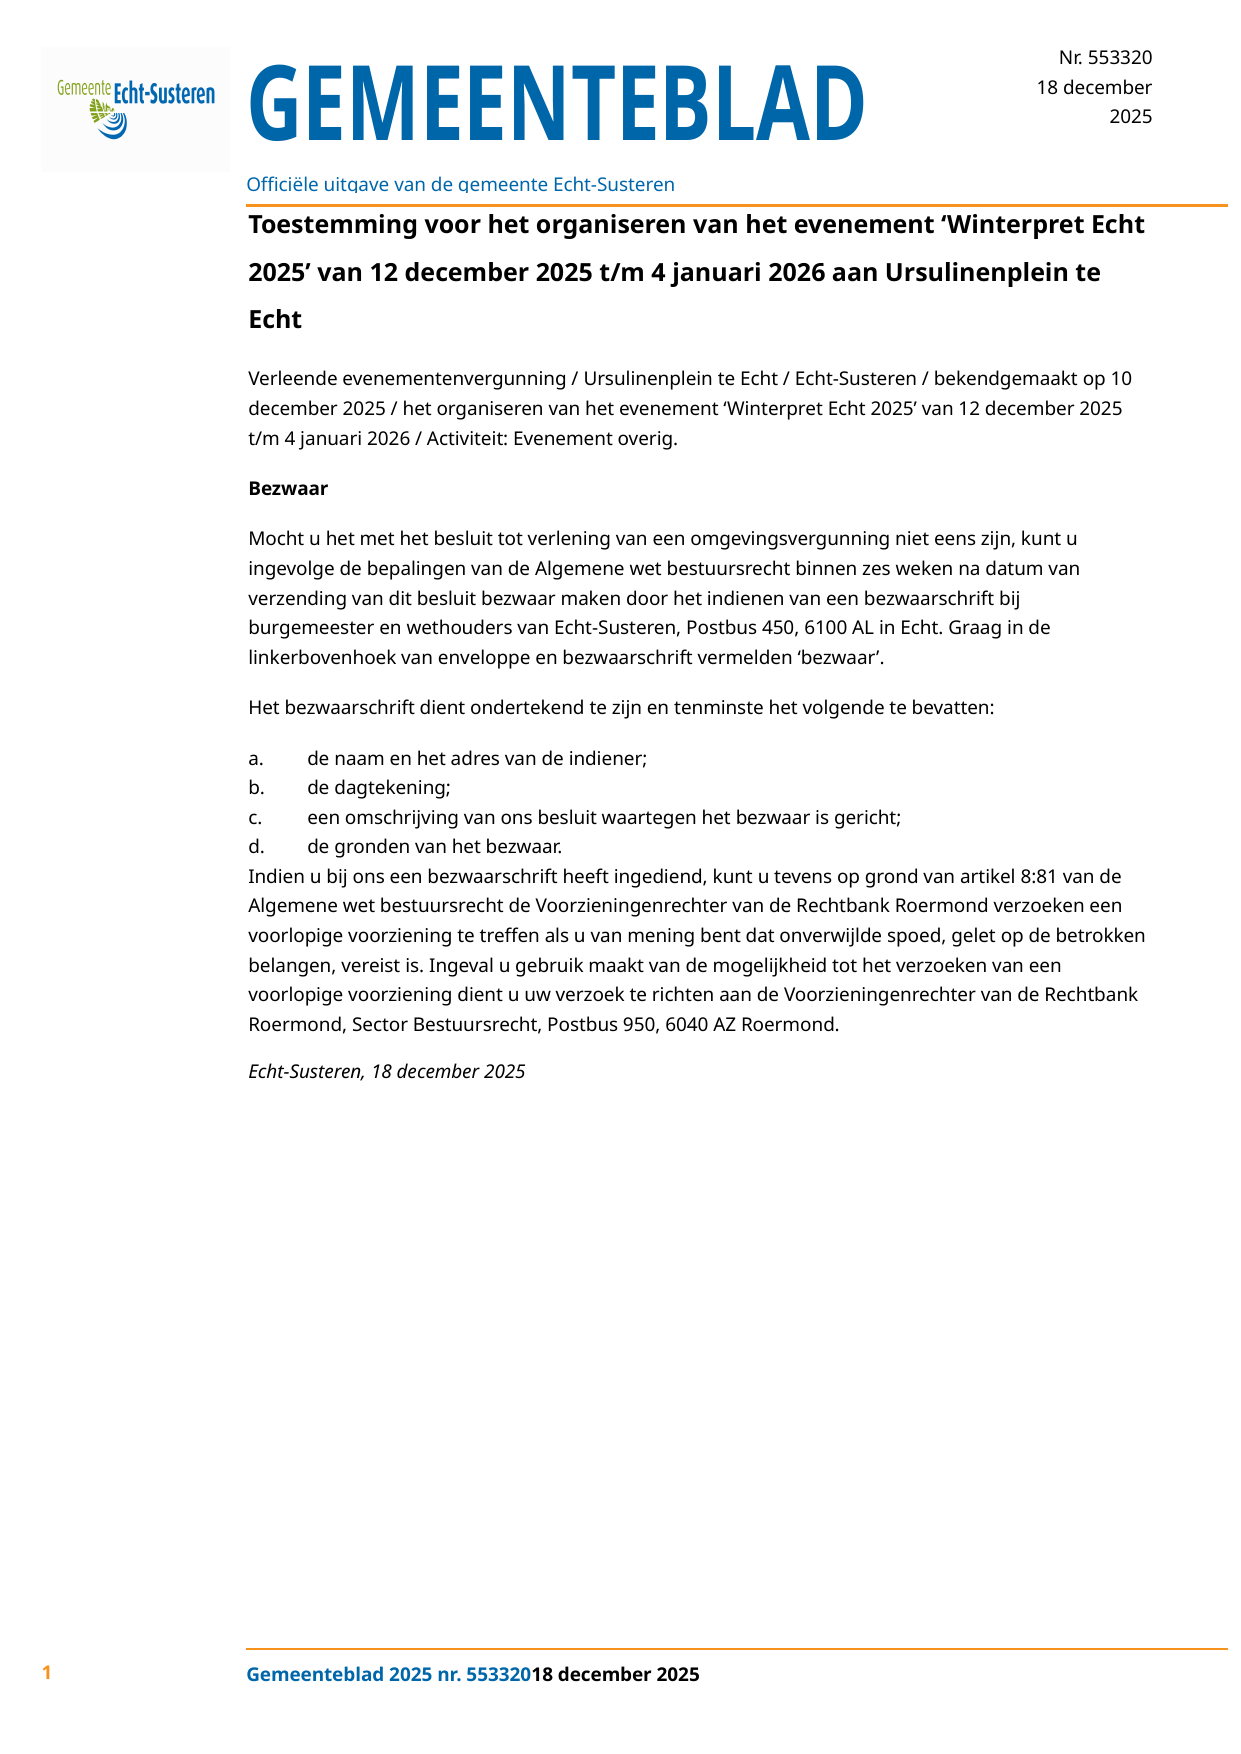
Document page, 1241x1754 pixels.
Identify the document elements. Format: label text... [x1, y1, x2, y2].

text Verleende evenementenvergunning / Ursulinenplein te Echt / Echt-Susteren / bekendgemaakt op 10 december 2025 / het organiseren van het evenement ‘Winterpret Echt 2025’ van 12 december 2025 t/m 4 januari 2026 / Activiteit: Evenement overig. [248, 366, 1152, 450]
text Mocht u het met het besluit tot verlening van een omgevingsvergunning niet eens zijn, kunt u ingevolge de bepalingen van de Algemene wet bestuursrecht binnen zes weken na datum van verzending van dit besluit bezwaar maken door het indienen van een bezwaarschrift bij burgemeester en wethouders van Echt-Susteren, Postbus 450, 6100 AL in Echt. Graag in de linkerbovenhoek van enveloppe en bezwaarschrift vermelden ‘bezwaar’. [248, 526, 1152, 669]
text Echt-Susteren, 18 december 2025 [248, 1059, 1152, 1084]
list de naam en het adres van de indiener; [248, 745, 1152, 770]
list de gronden van het bezwaar. [248, 833, 1152, 859]
text Bezwaar [248, 475, 1152, 501]
list een omschrijving van ons besluit waartegen het bezwaar is gericht; [248, 804, 1152, 829]
list de dagtekening; [248, 774, 1152, 800]
text Toestemming voor het organiseren van het evenement ‘Winterpret Echt 2025’ van 12 december 2025 t/m 4 januari 2026 aan Ursulinenplein te Echt [248, 207, 1152, 336]
text Indien u bij ons een bezwaarschrift heeft ingediend, kunt u tevens op grond van artikel 8:81 van de Algemene wet bestuursrecht de Voorzieningenrechter van de Rechtbank Roermond verzoeken een voorlopige voorziening te treffen als u van mening bent dat onverwijlde spoed, gelet op de betrokken belangen, vereist is. Ingeval u gebruik maakt van de mogelijkheid tot het verzoeken van een voorlopige voorziening dient u uw verzoek te richten aan de Voorzieningenrechter van de Rechtbank Roermond, Sector Bestuursrecht, Postbus 950, 6040 AZ Roermond. [248, 863, 1152, 1037]
text Het bezwaarschrift dient ondertekend te zijn en tenminste het volgende te bevatten: [248, 694, 1152, 720]
picture [41, 47, 231, 172]
